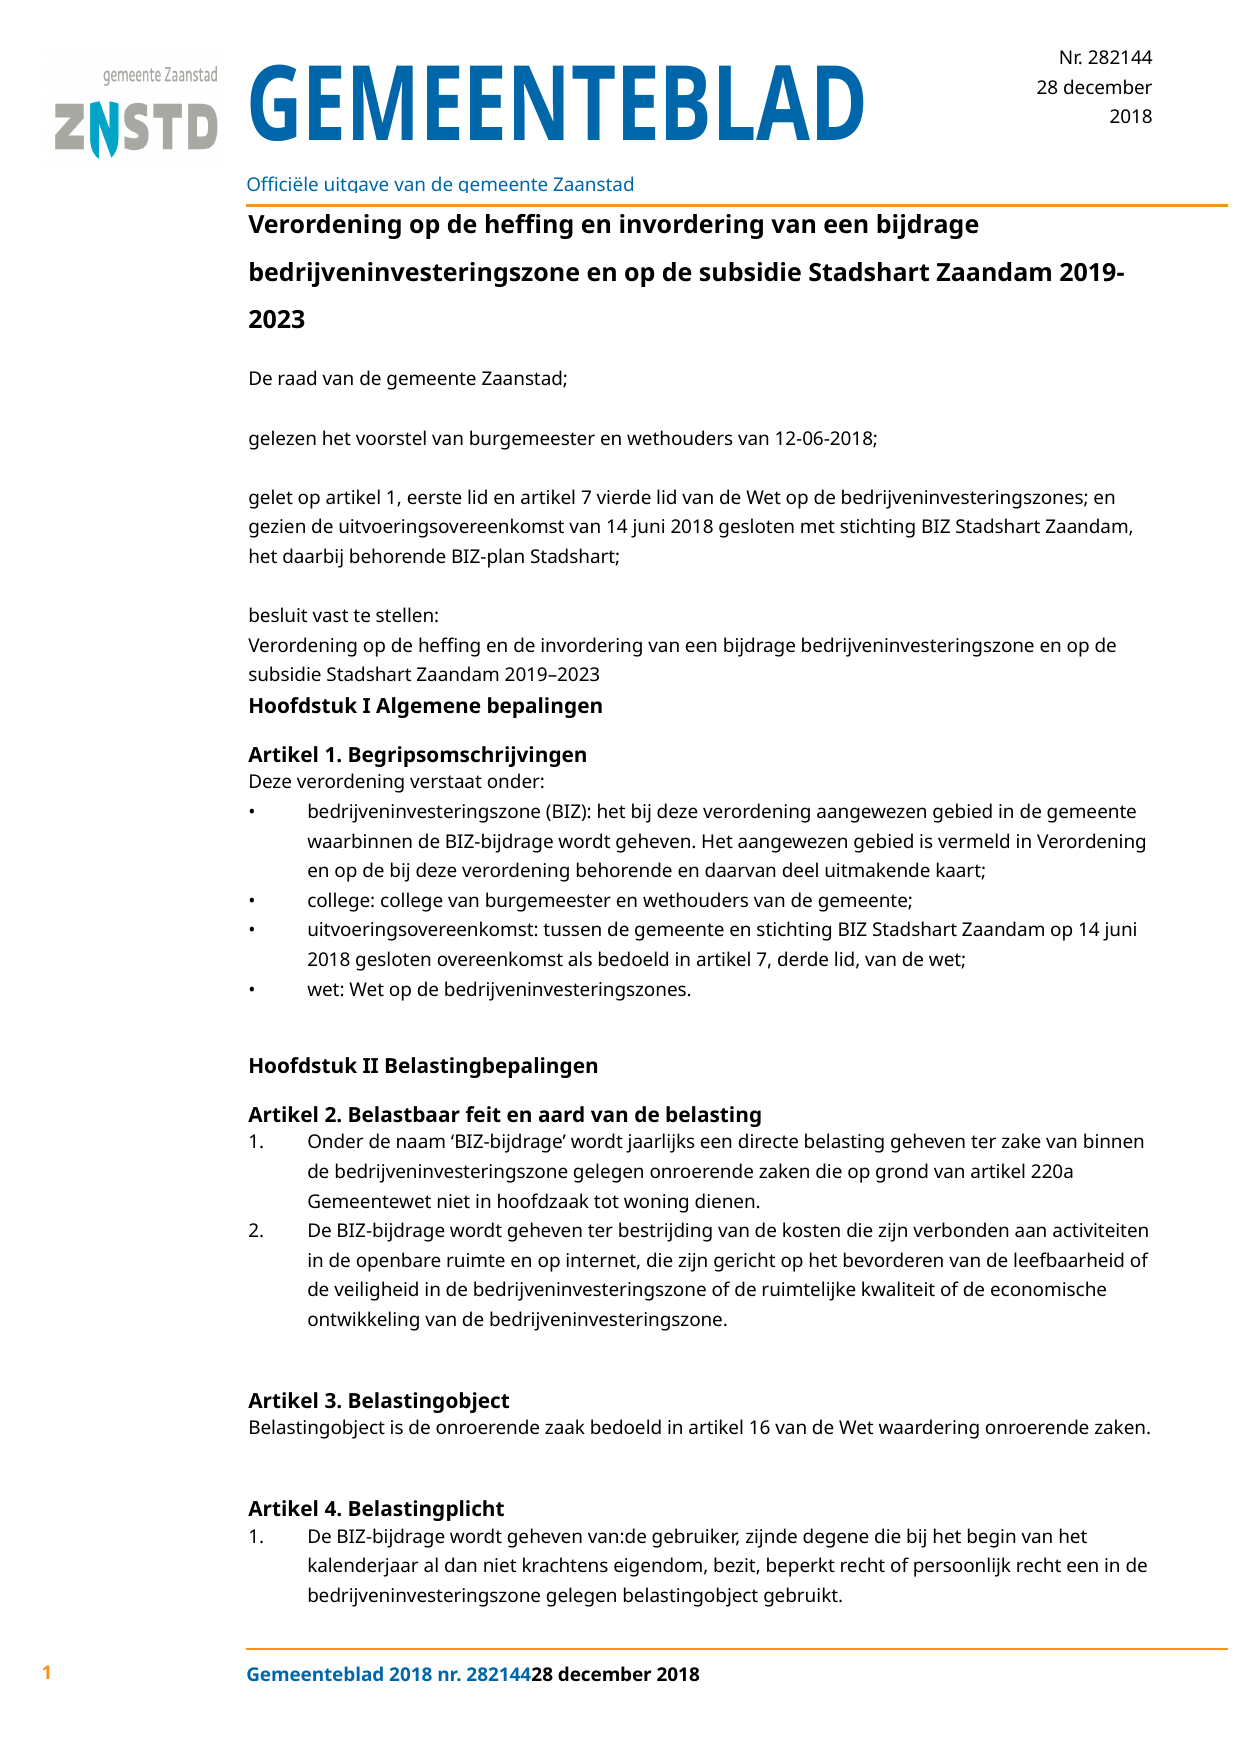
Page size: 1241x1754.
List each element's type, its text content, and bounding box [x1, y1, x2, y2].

text besluit vast te stellen: [248, 602, 1152, 628]
picture [41, 47, 231, 172]
text Verordening op de heffing en de invordering van een bijdrage bedrijveninvesteringszone en op de subsidie Stadshart Zaandam 2019–2023 [248, 632, 1152, 687]
text gelezen het voorstel van burgemeester en wethouders van 12-06-2018; [248, 425, 1152, 450]
list college: college van burgemeester en wethouders van de gemeente; [248, 887, 1152, 913]
list uitvoeringsovereenkomst: tussen de gemeente en stichting BIZ Stadshart Zaandam op 14 juni 2018 gesloten overeenkomst als bedoeld in artikel 7, derde lid, van de wet; [248, 917, 1152, 972]
text Artikel 2. Belastbaar feit en aard van de belasting [248, 1100, 1152, 1129]
list De BIZ-bijdrage wordt geheven van:de gebruiker, zijnde degene die bij het begin van het kalenderjaar al dan niet krachtens eigendom, bezit, beperkt recht of persoonlijk recht een in de bedrijveninvesteringszone gelegen belastingobject gebruikt. [248, 1523, 1152, 1608]
text Hoofdstuk I Algemene bepalingen [248, 691, 1152, 719]
text Deze verordening verstaat onder: [248, 769, 1152, 794]
list Onder de naam ‘BIZ-bijdrage’ wordt jaarlijks een directe belasting geheven ter zake van binnen de bedrijveninvesteringszone gelegen onroerende zaken die op grond van artikel 220a Gemeentewet niet in hoofdzaak tot woning dienen. [248, 1129, 1152, 1213]
text Verordening op de heffing en invordering van een bijdrage bedrijveninvesteringszone en op de subsidie Stadshart Zaandam 2019-2023 [248, 207, 1152, 336]
list bedrijveninvesteringszone (BIZ): het bij deze verordening aangewezen gebied in de gemeente waarbinnen de BIZ-bijdrage wordt geheven. Het aangewezen gebied is vermeld in Verordening en op de bij deze verordening behorende en daarvan deel uitmakende kaart; [248, 798, 1152, 883]
text Artikel 3. Belastingobject [248, 1386, 1152, 1414]
text Belastingobject is de onroerende zaak bedoeld in artikel 16 van de Wet waardering onroerende zaken. [248, 1414, 1152, 1440]
text gezien de uitvoeringsovereenkomst van 14 juni 2018 gesloten met stichting BIZ Stadshart Zaandam, het daarbij behorende BIZ-plan Stadshart; [248, 513, 1152, 569]
text Hoofdstuk II Belastingbepalingen [248, 1051, 1152, 1079]
list De BIZ-bijdrage wordt geheven ter bestrijding van de kosten die zijn verbonden aan activiteiten in de openbare ruimte en op internet, die zijn gericht op het bevorderen van de leefbaarheid of de veiligheid in de bedrijveninvesteringszone of de ruimtelijke kwaliteit of de economische ontwikkeling van de bedrijveninvesteringszone. [248, 1217, 1152, 1332]
text De raad van de gemeente Zaanstad; [248, 366, 1152, 391]
text Artikel 1. Begripsomschrijvingen [248, 740, 1152, 769]
text Artikel 4. Belastingplicht [248, 1494, 1152, 1523]
text gelet op artikel 1, eerste lid en artikel 7 vierde lid van de Wet op de bedrijveninvesteringszones; en [248, 484, 1152, 509]
list wet: Wet op de bedrijveninvesteringszones. [248, 976, 1152, 1001]
